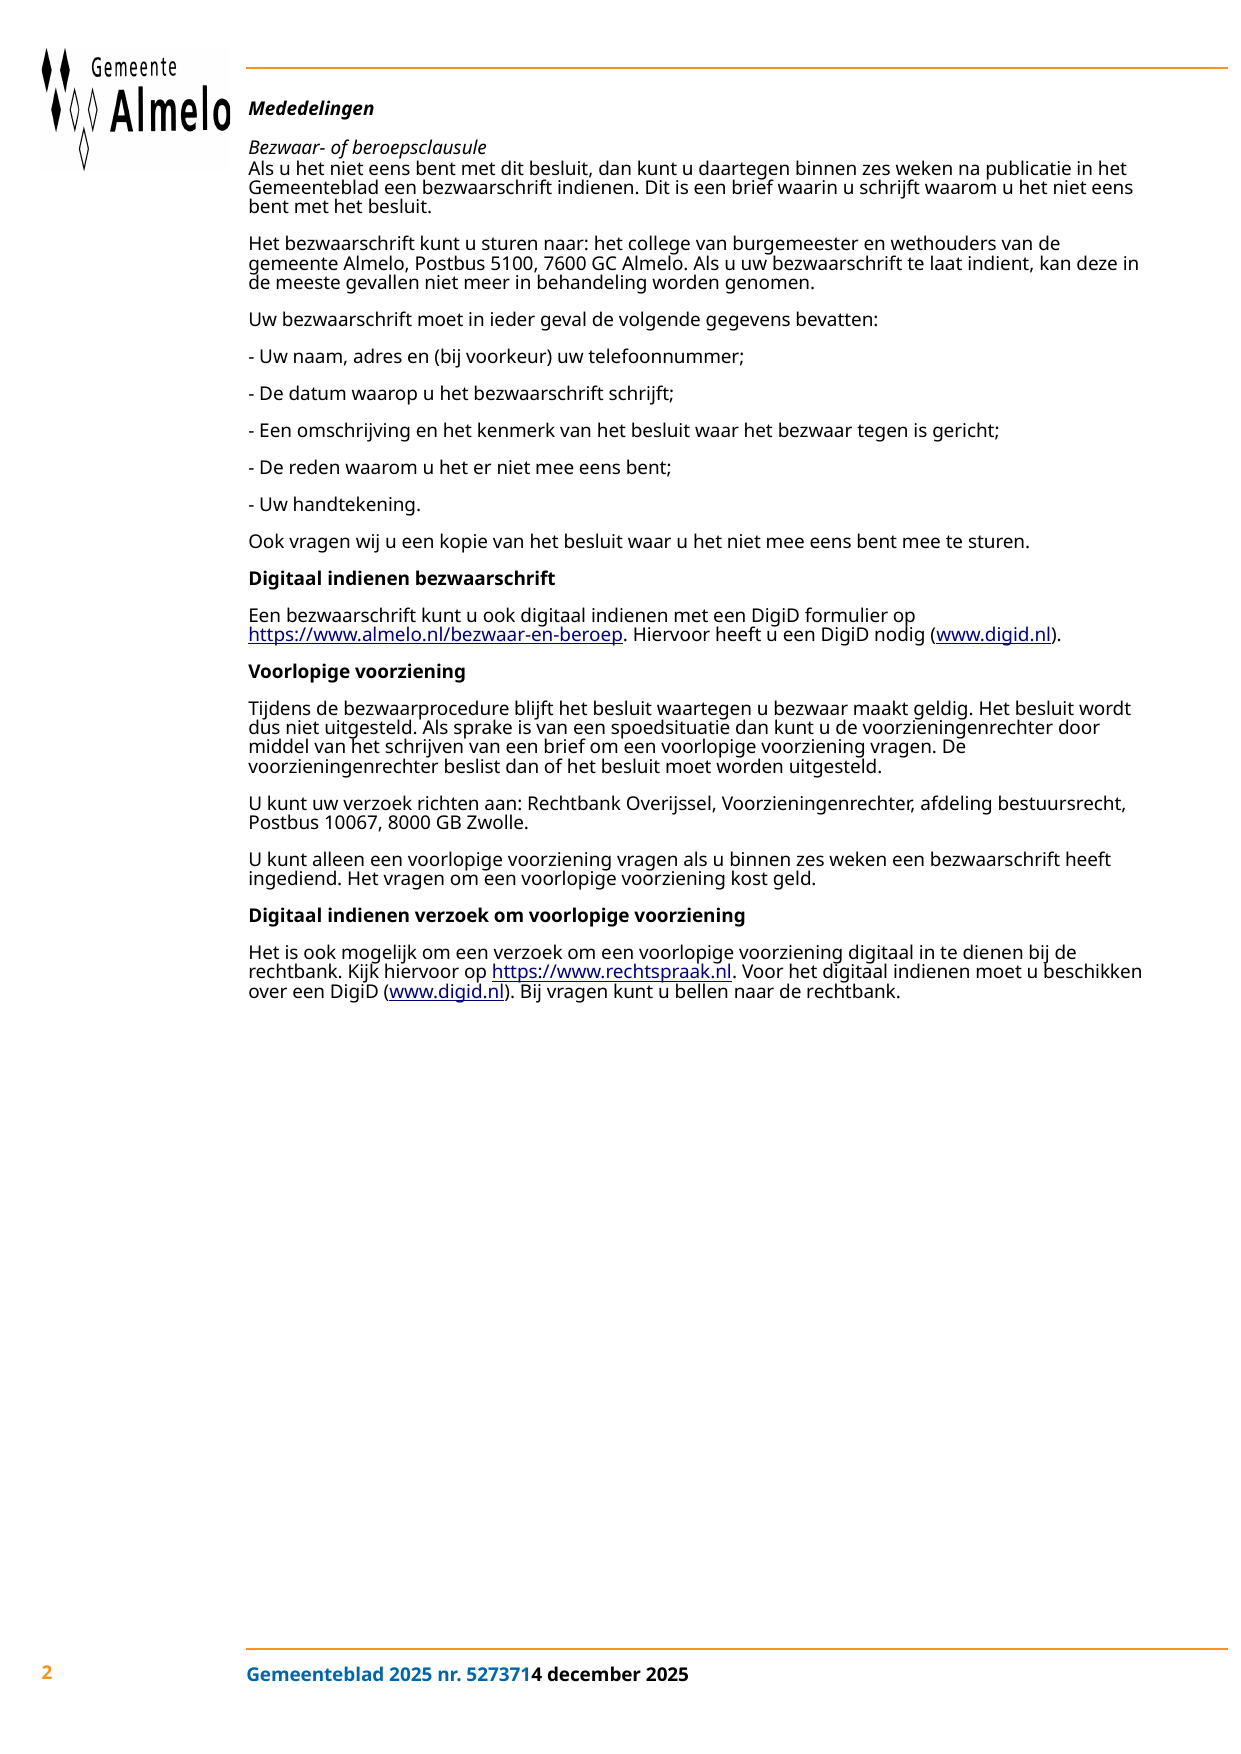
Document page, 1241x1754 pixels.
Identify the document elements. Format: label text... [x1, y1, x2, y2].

text Uw bezwaarschrift moet in ieder geval de volgende gegevens bevatten: [248, 311, 1152, 330]
text Als u het niet eens bent met dit besluit, dan kunt u daartegen binnen zes weken na publicatie in het Gemeenteblad een bezwaarschrift indienen. Dit is een brief waarin u schrijft waarom u het niet eens bent met het besluit. [248, 160, 1152, 218]
text Voorlopige voorziening [248, 663, 1152, 682]
text Het is ook mogelijk om een verzoek om een voorlopige voorziening digitaal in te dienen bij de rechtbank. Kijk hiervoor op https://www.rechtspraak.nl. Voor het digitaal indienen moet u beschikken over een DigiD (www.digid.nl). Bij vragen kunt u bellen naar de rechtbank. [248, 944, 1152, 1002]
text - Uw handtekening. [248, 496, 1152, 515]
text Digitaal indienen verzoek om voorlopige voorziening [248, 907, 1152, 926]
picture [41, 47, 231, 172]
text Bezwaar- of beroepsclausule [248, 134, 1152, 160]
text Mededelingen [248, 95, 1152, 121]
text - Een omschrijving en het kenmerk van het besluit waar het bezwaar tegen is gericht; [248, 422, 1152, 441]
text Het bezwaarschrift kunt u sturen naar: het college van burgemeester en wethouders van de gemeente Almelo, Postbus 5100, 7600 GC Almelo. Als u uw bezwaarschrift te laat indient, kan deze in de meeste gevallen niet meer in behandeling worden genomen. [248, 235, 1152, 293]
text - De reden waarom u het er niet mee eens bent; [248, 459, 1152, 478]
text Ook vragen wij u een kopie van het besluit waar u het niet mee eens bent mee te sturen. [248, 533, 1152, 552]
text - De datum waarop u het bezwaarschrift schrijft; [248, 385, 1152, 404]
text Digitaal indienen bezwaarschrift [248, 570, 1152, 589]
text U kunt uw verzoek richten aan: Rechtbank Overijssel, Voorzieningenrechter, afdeling bestuursrecht, Postbus 10067, 8000 GB Zwolle. [248, 795, 1152, 833]
text U kunt alleen een voorlopige voorziening vragen als u binnen zes weken een bezwaarschrift heeft ingediend. Het vragen om een voorlopige voorziening kost geld. [248, 851, 1152, 889]
text Tijdens de bezwaarprocedure blijft het besluit waartegen u bezwaar maakt geldig. Het besluit wordt dus niet uitgesteld. Als sprake is van een spoedsituatie dan kunt u de voorzieningenrechter door middel van het schrijven van een brief om een voorlopige voorziening vragen. De voorzieningenrechter beslist dan of het besluit moet worden uitgesteld. [248, 700, 1152, 777]
text - Uw naam, adres en (bij voorkeur) uw telefoonnummer; [248, 348, 1152, 367]
text Een bezwaarschrift kunt u ook digitaal indienen met een DigiD formulier op https://www.almelo.nl/bezwaar-en-beroep. Hiervoor heeft u een DigiD nodig (www.digid.nl). [248, 607, 1152, 645]
